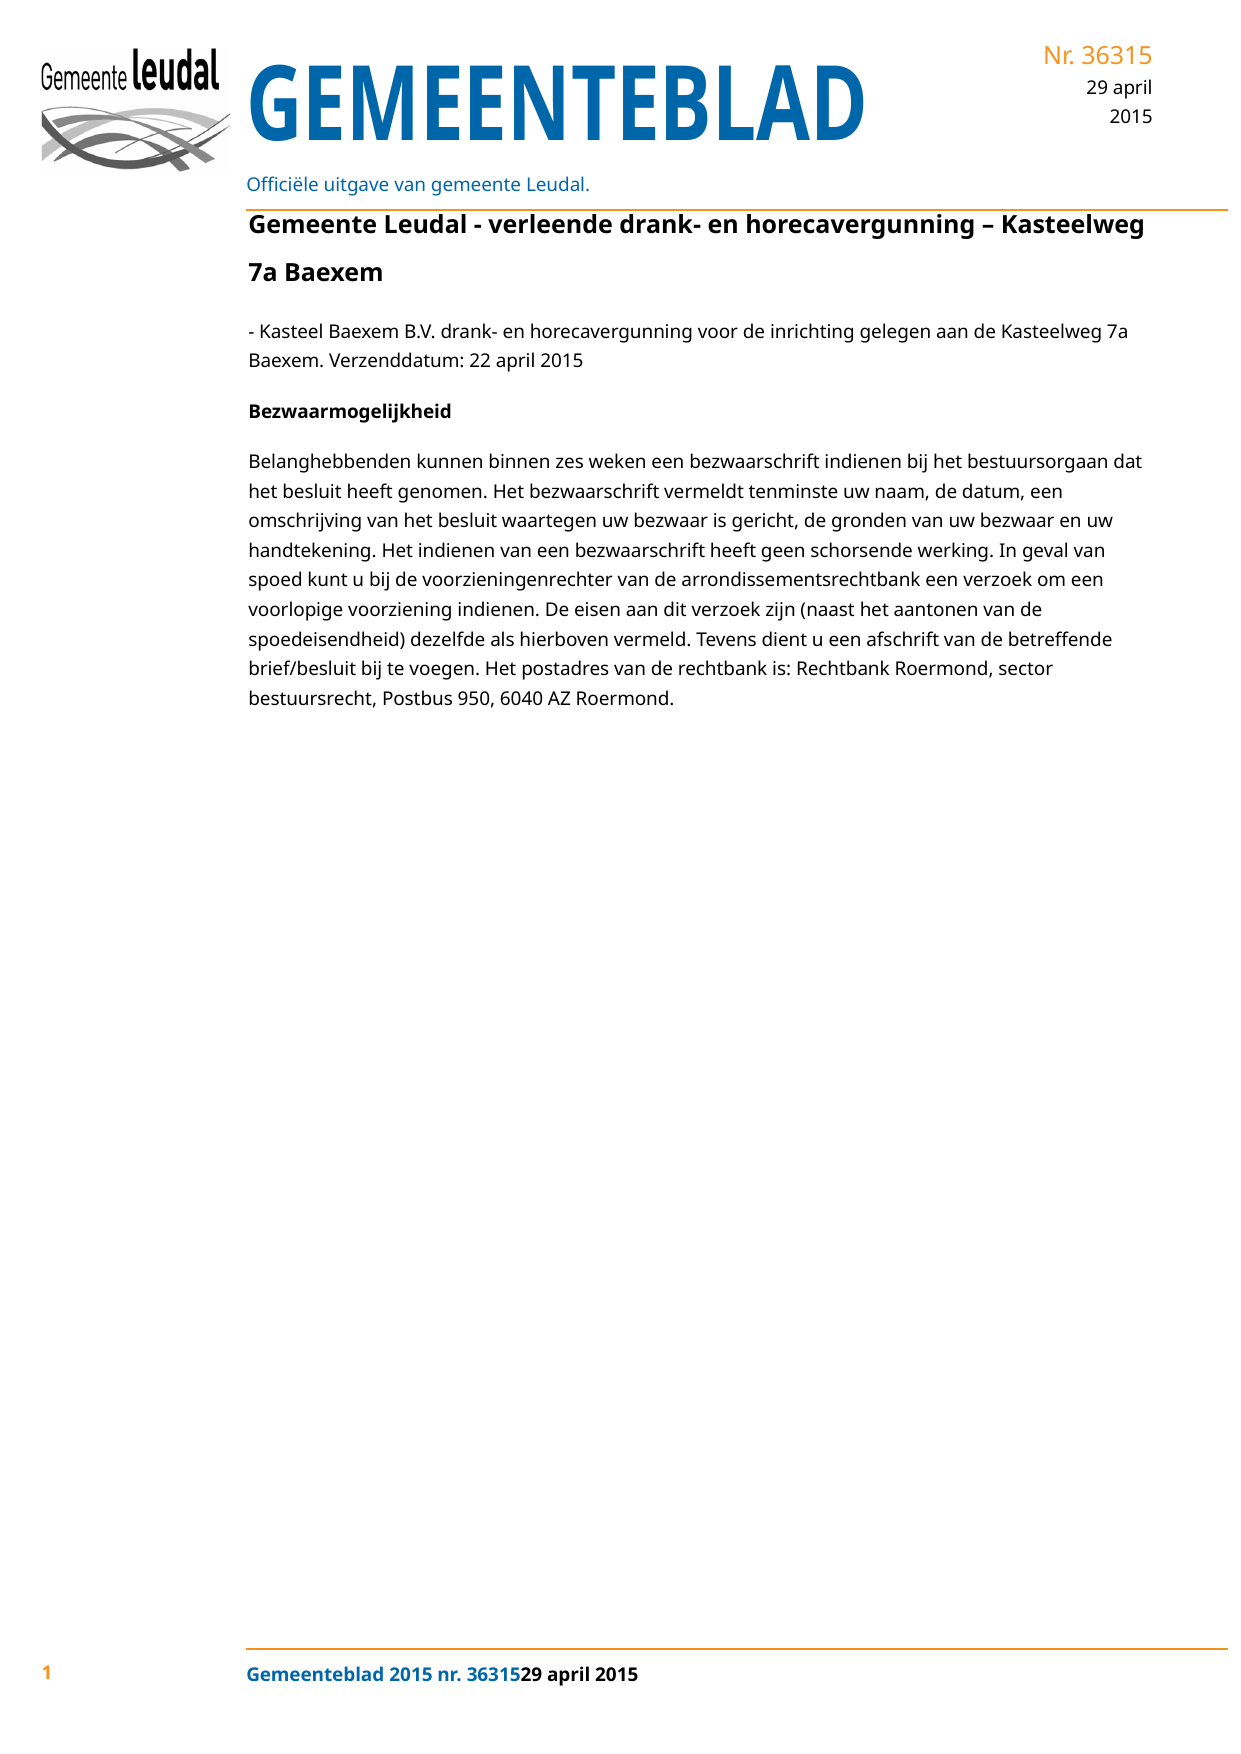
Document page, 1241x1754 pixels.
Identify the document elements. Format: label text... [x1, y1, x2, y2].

text Gemeente Leudal - verleende drank- en horecavergunning – Kasteelweg 7a Baexem [248, 211, 1152, 288]
text - Kasteel Baexem B.V. drank- en horecavergunning voor de inrichting gelegen aan de Kasteelweg 7a Baexem. Verzenddatum: 22 april 2015 [248, 318, 1152, 373]
text Bezwaarmogelijkheid [248, 398, 1152, 424]
text Belanghebbenden kunnen binnen zes weken een bezwaarschrift indienen bij het bestuursorgaan dat het besluit heeft genomen. Het bezwaarschrift vermeldt tenminste uw naam, de datum, een omschrijving van het besluit waartegen uw bezwaar is gericht, de gronden van uw bezwaar en uw handtekening. Het indienen van een bezwaarschrift heeft geen schorsende werking. In geval van spoed kunt u bij de voorzieningenrechter van de arrondissementsrechtbank een verzoek om een voorlopige voorziening indienen. De eisen aan dit verzoek zijn (naast het aantonen van de spoedeisendheid) dezelfde als hierboven vermeld. Tevens dient u een afschrift van de betreffende brief/besluit bij te voegen. Het postadres van de rechtbank is: Rechtbank Roermond, sector bestuursrecht, Postbus 950, 6040 AZ Roermond. [248, 448, 1152, 711]
picture [41, 47, 231, 172]
